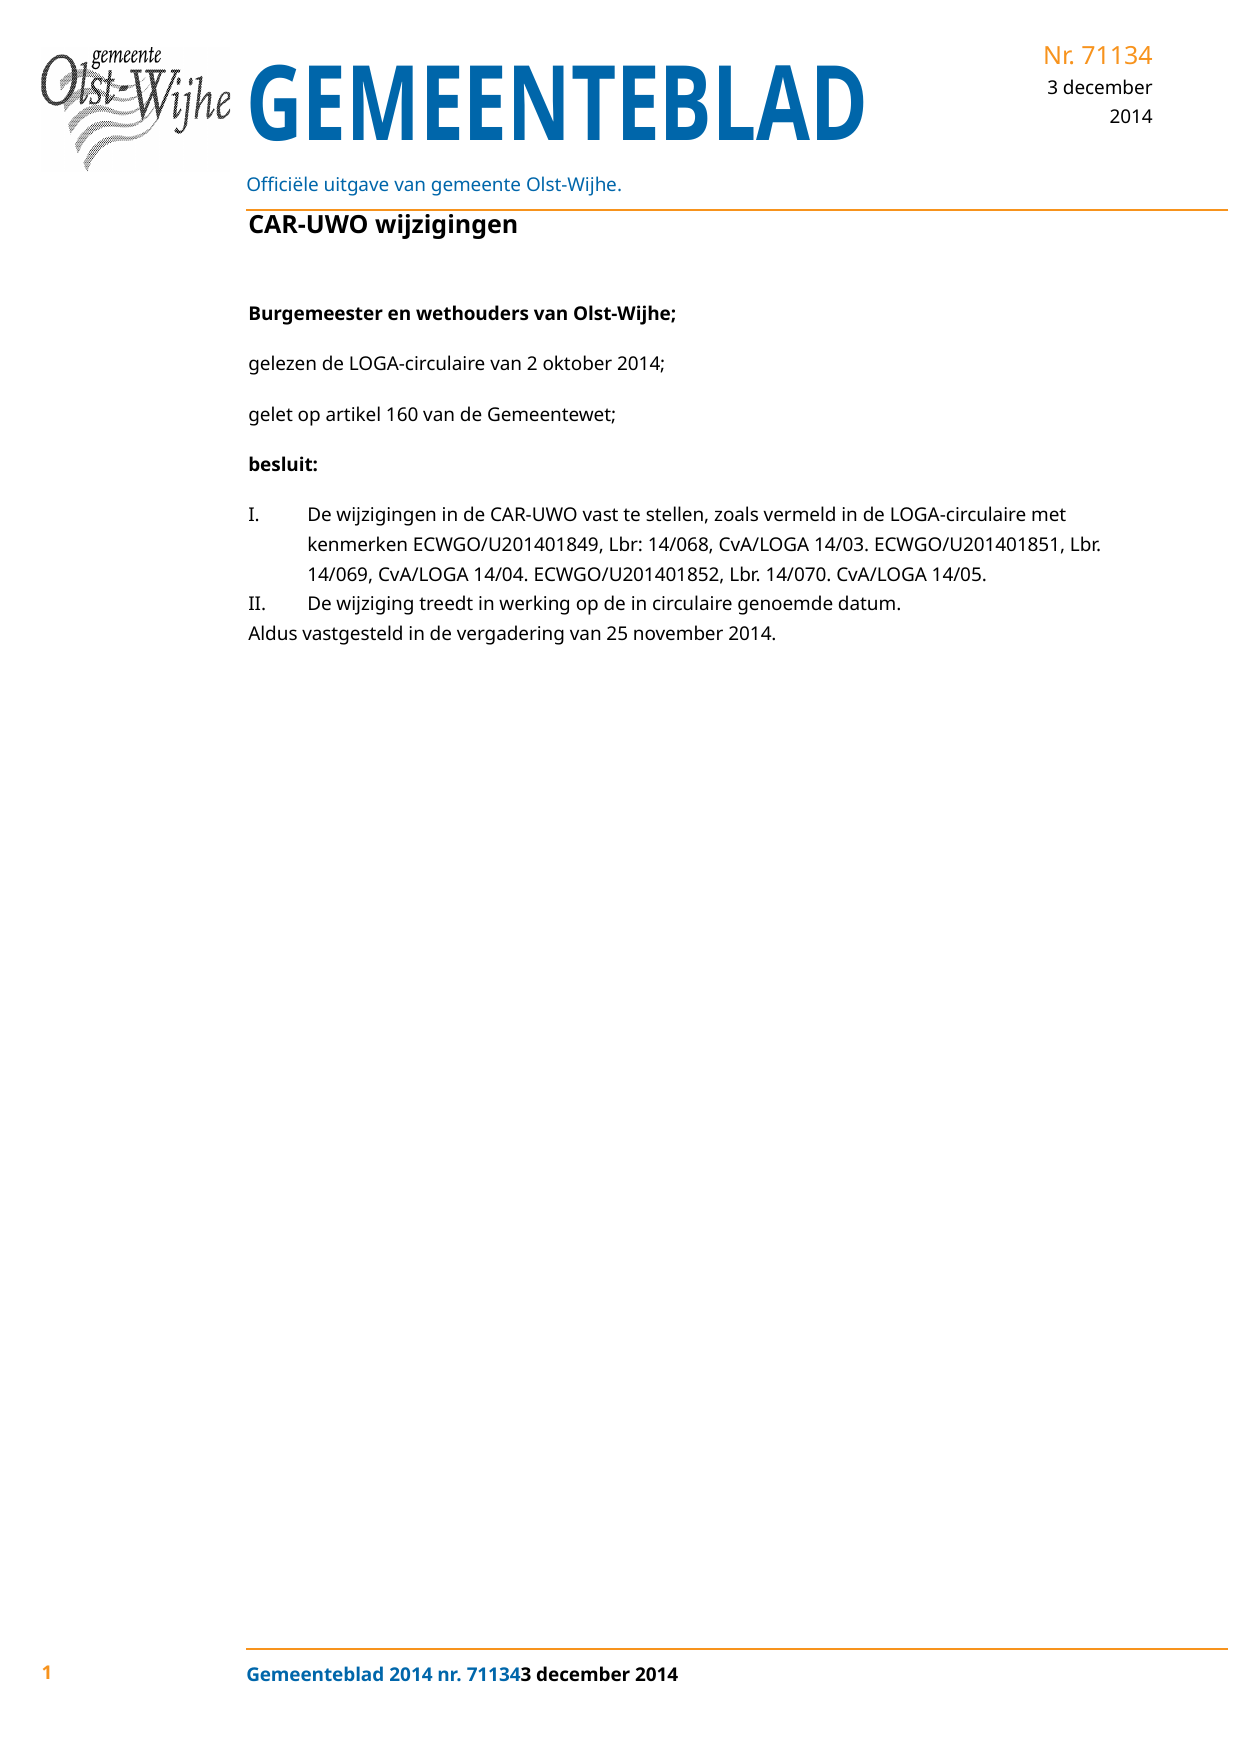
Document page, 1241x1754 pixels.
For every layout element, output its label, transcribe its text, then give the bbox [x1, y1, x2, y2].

text besluit: [248, 451, 1152, 477]
list De wijzigingen in de CAR-UWO vast te stellen, zoals vermeld in de LOGA-circulaire met kenmerken ECWGO/U201401849, Lbr: 14/068, CvA/LOGA 14/03. ECWGO/U201401851, Lbr. 14/069, CvA/LOGA 14/04. ECWGO/U201401852, Lbr. 14/070. CvA/LOGA 14/05. [248, 502, 1152, 586]
picture [41, 47, 231, 172]
text Aldus vastgesteld in de vergadering van 25 november 2014. [248, 620, 1152, 646]
text gelet op artikel 160 van de Gemeentewet; [248, 401, 1152, 426]
text Burgemeester en wethouders van Olst-Wijhe; [248, 300, 1152, 326]
list De wijziging treedt in werking op de in circulaire genoemde datum. [248, 590, 1152, 616]
text gelezen de LOGA-circulaire van 2 oktober 2014; [248, 350, 1152, 376]
text CAR-UWO wijzigingen [248, 211, 1152, 241]
